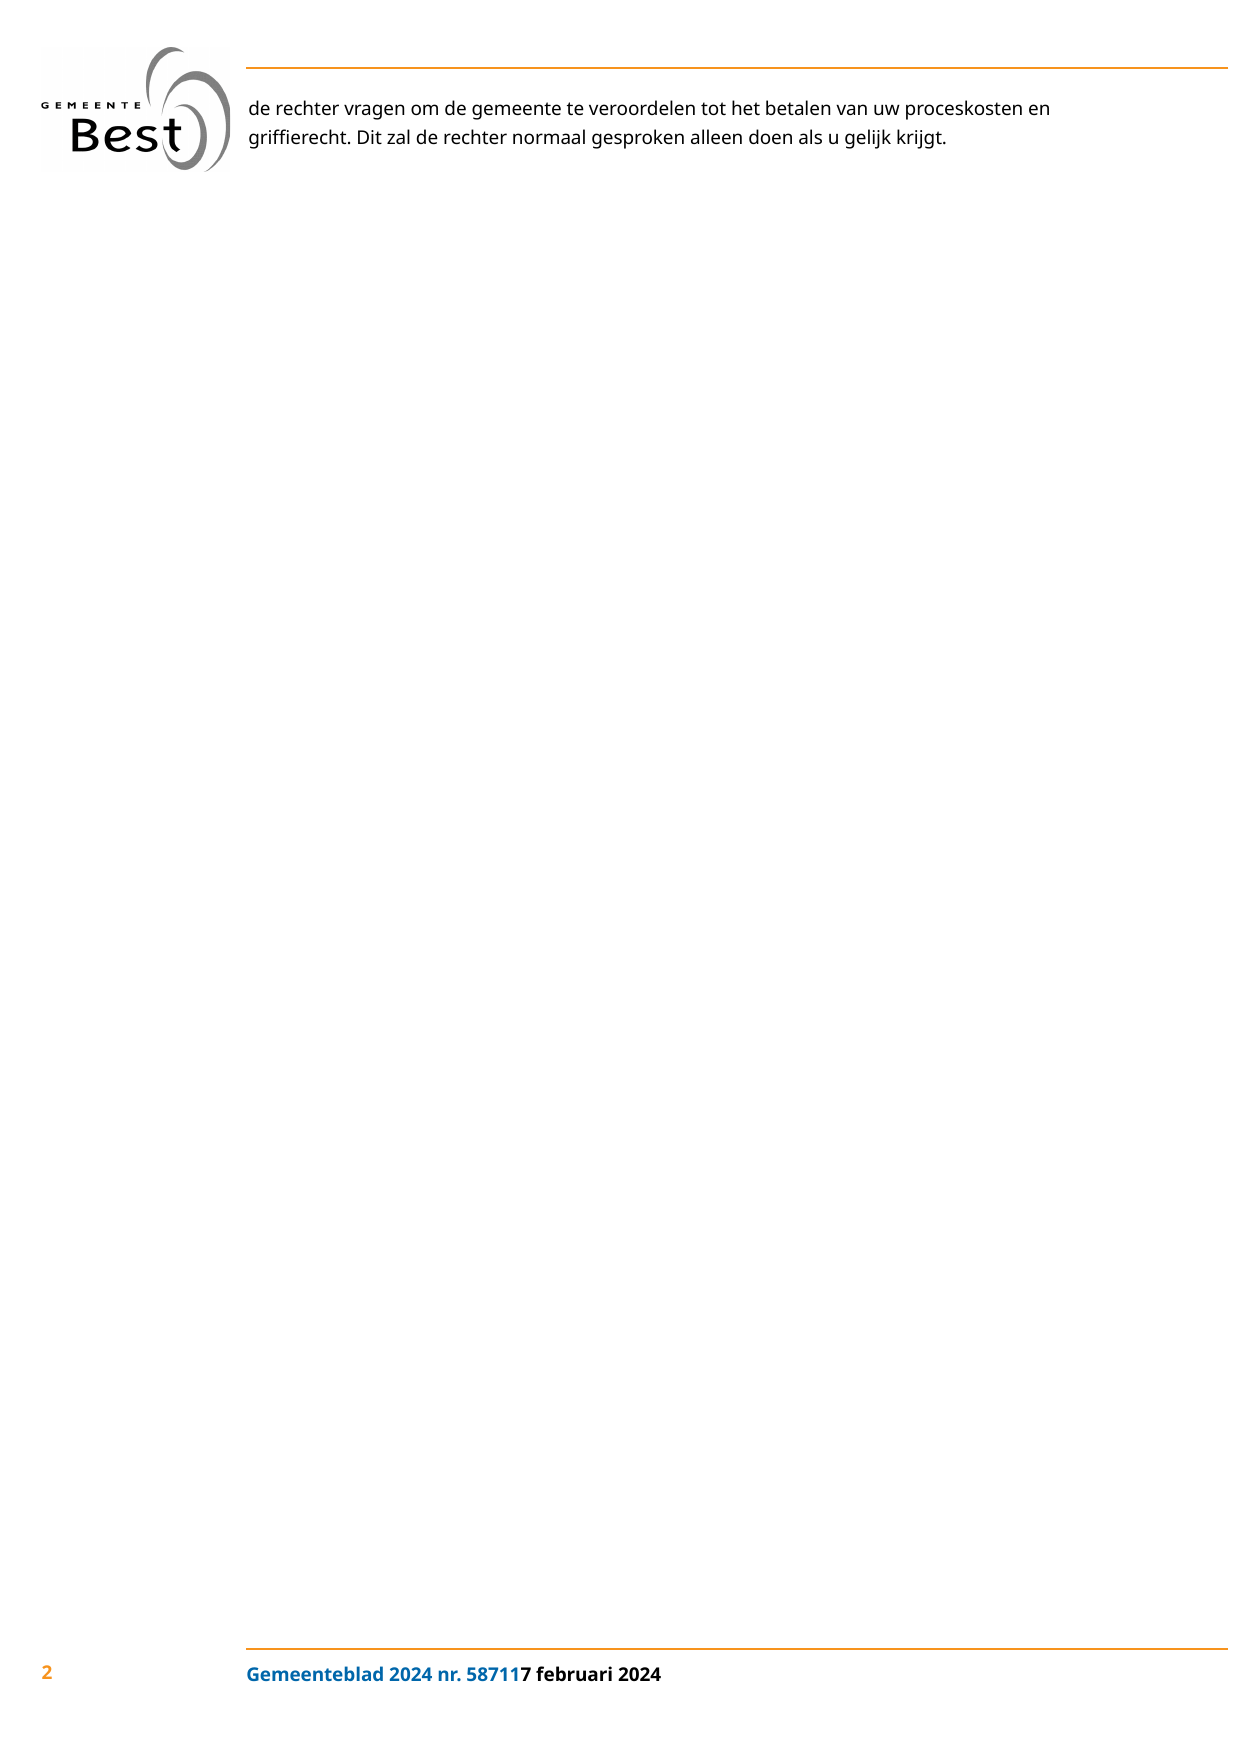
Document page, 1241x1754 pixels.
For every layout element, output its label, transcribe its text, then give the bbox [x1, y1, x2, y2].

picture [41, 47, 231, 172]
text de rechter vragen om de gemeente te veroordelen tot het betalen van uw proceskosten en griffierecht. Dit zal de rechter normaal gesproken alleen doen als u gelijk krijgt. [248, 95, 1152, 150]
